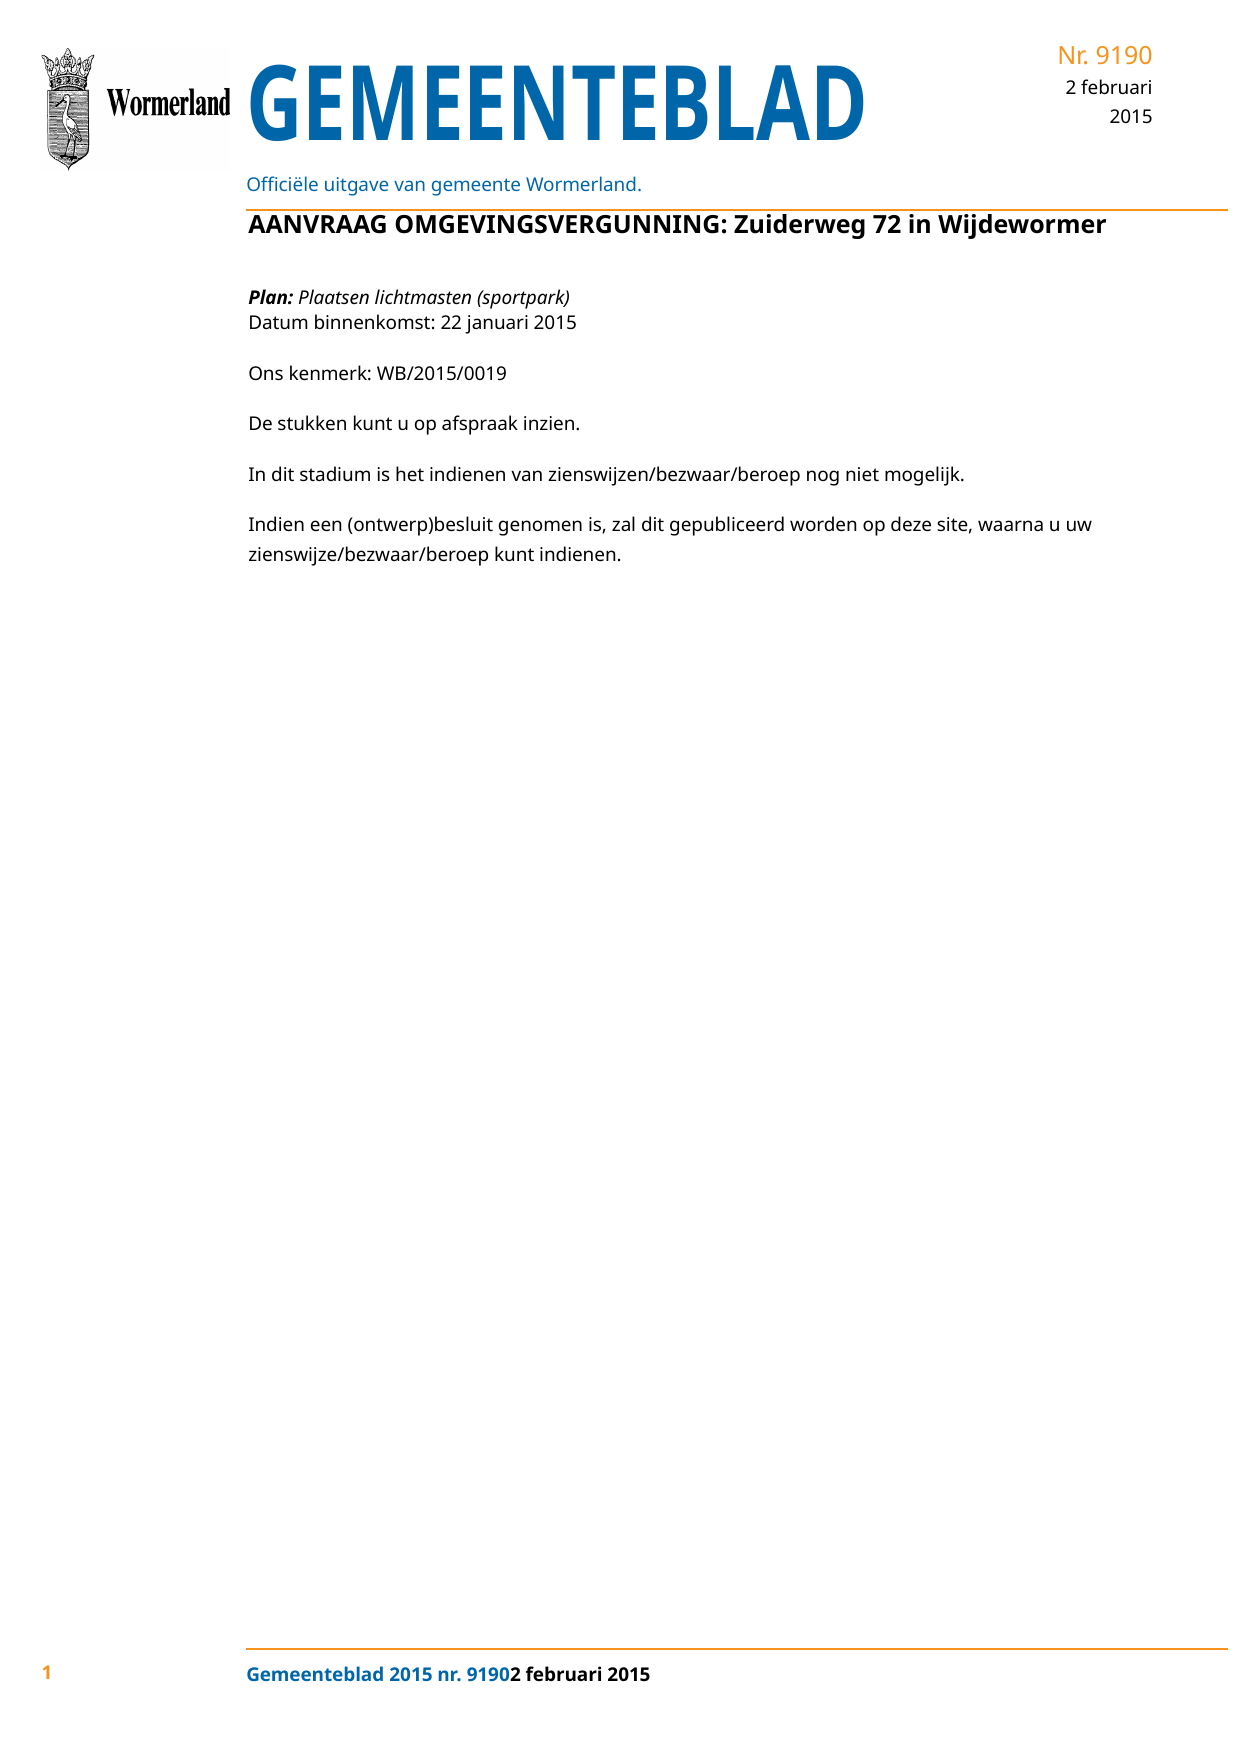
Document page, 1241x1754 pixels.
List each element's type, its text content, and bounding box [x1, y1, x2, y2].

text In dit stadium is het indienen van zienswijzen/bezwaar/beroep nog niet mogelijk. [248, 461, 1152, 487]
text Plan: Plaatsen lichtmasten (sportpark) [248, 284, 1152, 309]
text AANVRAAG OMGEVINGSVERGUNNING: Zuiderweg 72 in Wijdewormer [248, 211, 1152, 241]
text Datum binnenkomst: 22 januari 2015 [248, 309, 1152, 335]
text Ons kenmerk: WB/2015/0019 [248, 360, 1152, 386]
picture [41, 47, 231, 172]
text Indien een (ontwerp)besluit genomen is, zal dit gepubliceerd worden op deze site, waarna u uw zienswijze/bezwaar/beroep kunt indienen. [248, 511, 1152, 567]
text De stukken kunt u op afspraak inzien. [248, 410, 1152, 436]
